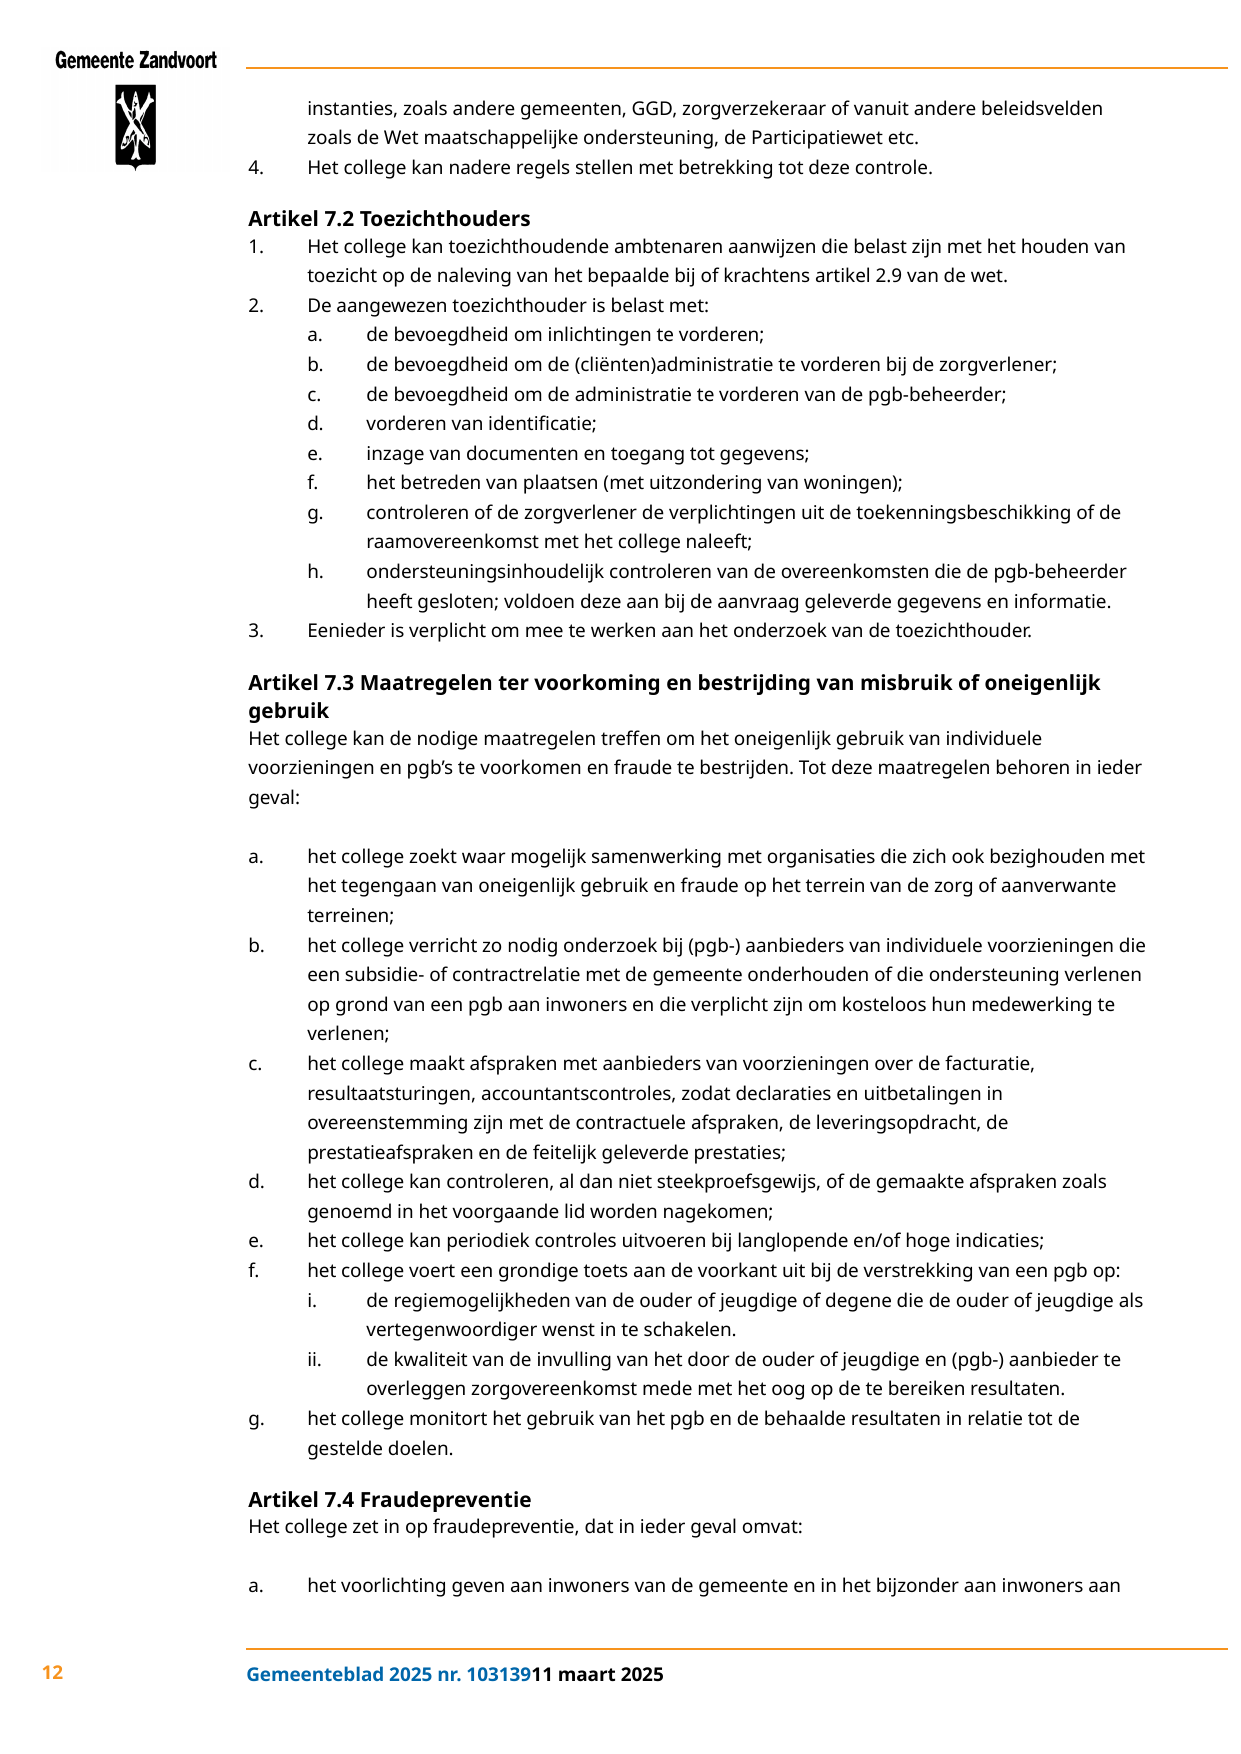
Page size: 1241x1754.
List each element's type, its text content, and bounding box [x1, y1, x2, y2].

list het college kan controleren, al dan niet steekproefsgewijs, of de gemaakte afspraken zoals genoemd in het voorgaande lid worden nagekomen; [248, 1168, 1152, 1224]
text Het college kan de nodige maatregelen treffen om het oneigenlijk gebruik van individuele voorzieningen en pgb’s te voorkomen en fraude te bestrijden. Tot deze maatregelen behoren in ieder geval: [248, 725, 1152, 809]
list de regiemogelijkheden van de ouder of jeugdige of degene die de ouder of jeugdige als vertegenwoordiger wenst in te schakelen. [307, 1287, 1152, 1342]
picture [41, 47, 231, 172]
text Artikel 7.3 Maatregelen ter voorkoming en bestrijding van misbruik of oneigenlijk gebruik [248, 668, 1152, 725]
list De aangewezen toezichthouder is belast met: [248, 292, 1152, 318]
list het college kan periodiek controles uitvoeren bij langlopende en/of hoge indicaties; [248, 1228, 1152, 1253]
list het betreden van plaatsen (met uitzondering van woningen); [307, 469, 1152, 495]
list de bevoegdheid om de (cliënten)administratie te vorderen bij de zorgverlener; [307, 351, 1152, 377]
list controleren of de zorgverlener de verplichtingen uit de toekenningsbeschikking of de raamovereenkomst met het college naleeft; [307, 499, 1152, 554]
list het college verricht zo nodig onderzoek bij (pgb-) aanbieders van individuele voorzieningen die een subsidie- of contractrelatie met de gemeente onderhouden of die ondersteuning verlenen op grond van een pgb aan inwoners en die verplicht zijn om kosteloos hun medewerking te verlenen; [248, 932, 1152, 1046]
list ondersteuningsinhoudelijk controleren van de overeenkomsten die de pgb-beheerder heeft gesloten; voldoen deze aan bij de aanvraag geleverde gegevens en informatie. [307, 558, 1152, 613]
list het college voert een grondige toets aan de voorkant uit bij de verstrekking van een pgb op: [248, 1257, 1152, 1283]
list de bevoegdheid om inlichtingen te vorderen; [307, 322, 1152, 347]
list het college maakt afspraken met aanbieders van voorzieningen over de facturatie, resultaatsturingen, accountantscontroles, zodat declaraties en uitbetalingen in overeenstemming zijn met de contractuele afspraken, de leveringsopdracht, de prestatieafspraken en de feitelijk geleverde prestaties; [248, 1050, 1152, 1164]
list vorderen van identificatie; [307, 410, 1152, 436]
list de bevoegdheid om de administratie te vorderen van de pgb-beheerder; [307, 381, 1152, 406]
list inzage van documenten en toegang tot gegevens; [307, 440, 1152, 466]
list Het college kan toezichthoudende ambtenaren aanwijzen die belast zijn met het houden van toezicht op de naleving van het bepaalde bij of krachtens artikel 2.9 van de wet. [248, 233, 1152, 288]
list het voorlichting geven aan inwoners van de gemeente en in het bijzonder aan inwoners aan [248, 1573, 1152, 1598]
list Eenieder is verplicht om mee te werken aan het onderzoek van de toezichthouder. [248, 617, 1152, 643]
text Het college zet in op fraudepreventie, dat in ieder geval omvat: [248, 1513, 1152, 1539]
text Artikel 7.2 Toezichthouders [248, 204, 1152, 233]
list het college zoekt waar mogelijk samenwerking met organisaties die zich ook bezighouden met het tegengaan van oneigenlijk gebruik en fraude op het terrein van de zorg of aanverwante terreinen; [248, 843, 1152, 928]
list de kwaliteit van de invulling van het door de ouder of jeugdige en (pgb-) aanbieder te overleggen zorgovereenkomst mede met het oog op de te bereiken resultaten. [307, 1346, 1152, 1401]
list het college monitort het gebruik van het pgb en de behaalde resultaten in relatie tot de gestelde doelen. [248, 1405, 1152, 1460]
list Het college kan nadere regels stellen met betrekking tot deze controle. [248, 154, 1152, 180]
list instanties, zoals andere gemeenten, GGD, zorgverzekeraar of vanuit andere beleidsvelden zoals de Wet maatschappelijke ondersteuning, de Participatiewet etc. [248, 95, 1152, 150]
text Artikel 7.4 Fraudepreventie [248, 1485, 1152, 1513]
